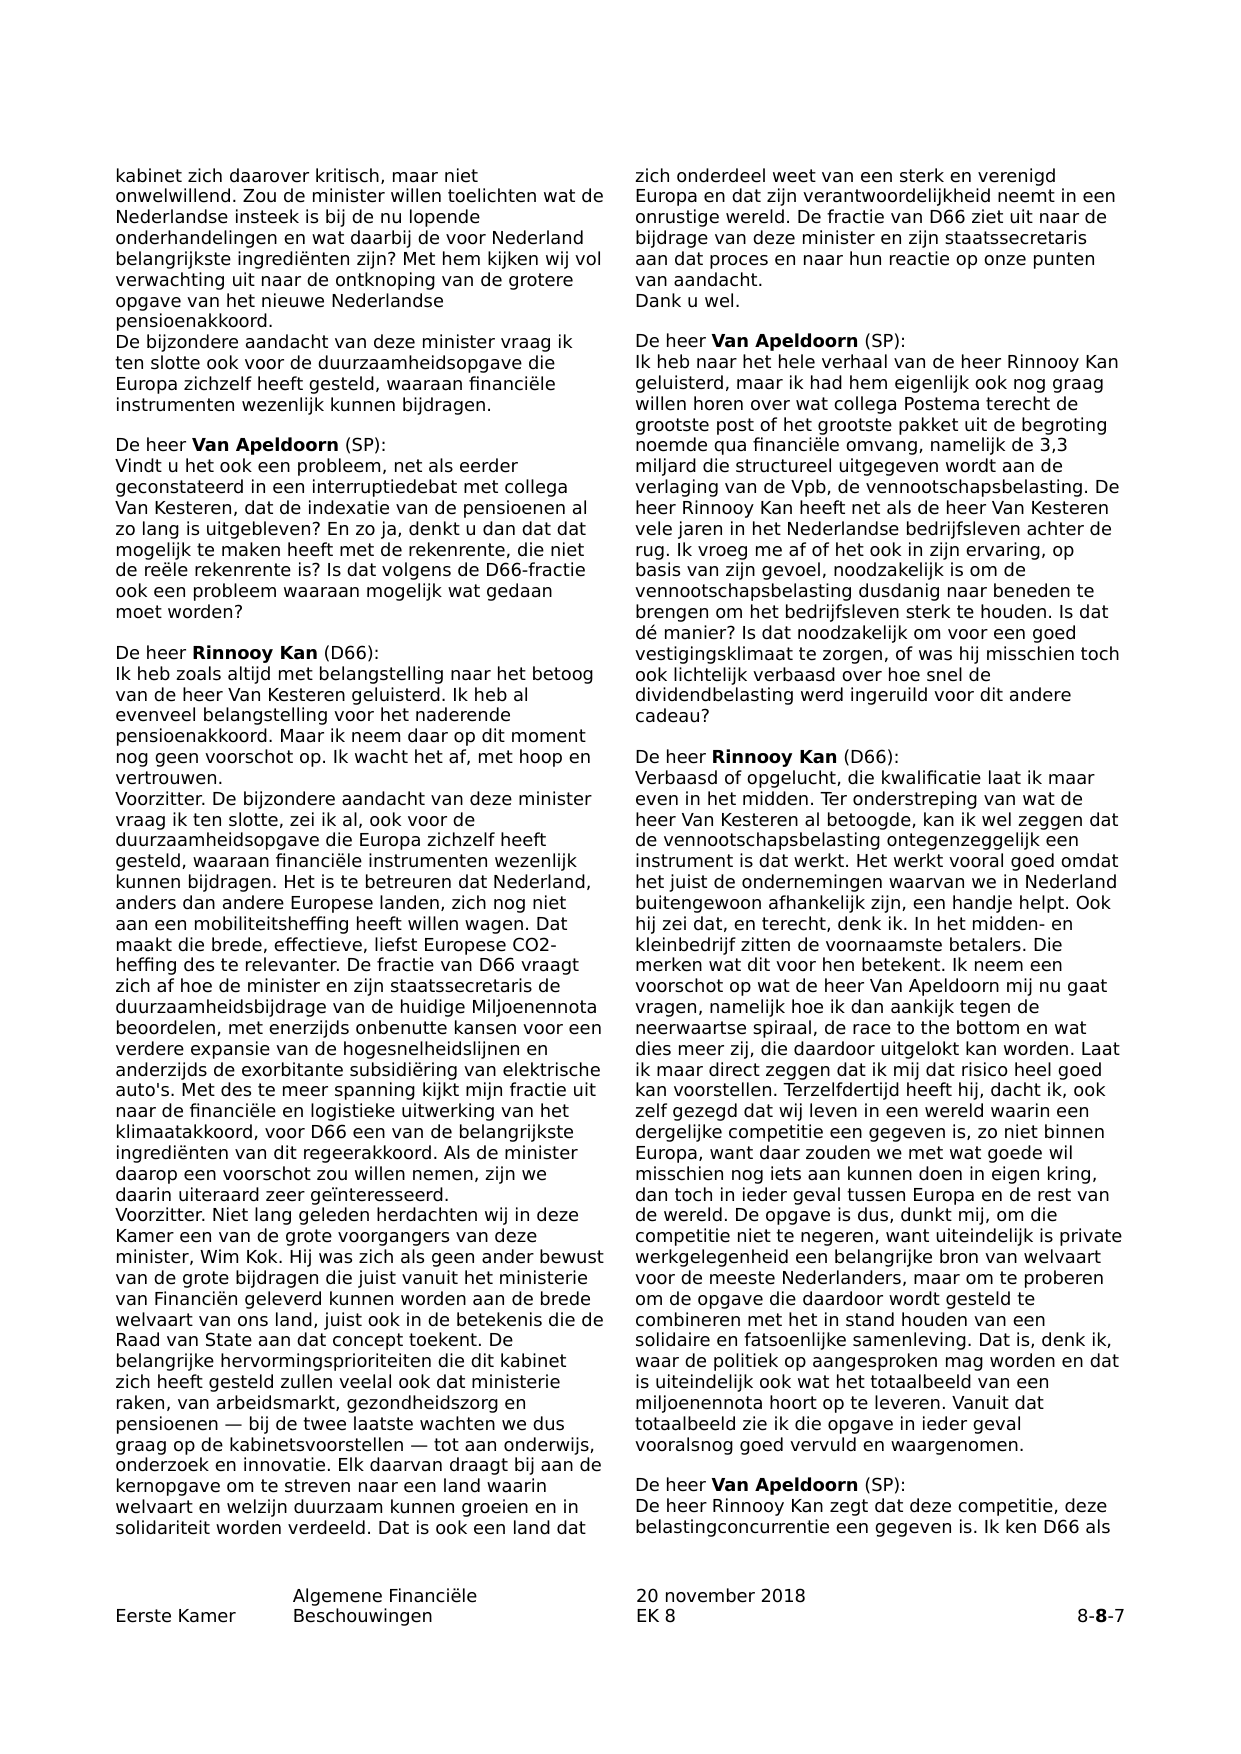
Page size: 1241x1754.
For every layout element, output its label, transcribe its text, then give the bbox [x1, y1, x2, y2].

text Ik heb zoals altijd met belangstelling naar het betoog van de heer Van Kesteren geluisterd. Ik heb al evenveel belangstelling voor het naderende pensioenakkoord. Maar ik neem daar op dit moment nog geen voorschot op. Ik wacht het af, met hoop en vertrouwen. [115, 663, 605, 788]
text Dank u wel. [635, 290, 1125, 311]
text Verbaasd of opgelucht, die kwalificatie laat ik maar even in het midden. Ter onderstreping van wat de heer Van Kesteren al betoogde, kan ik wel zeggen dat de vennootschapsbelasting ontegenzeggelijk een instrument is dat werkt. Het werkt vooral goed omdat het juist de ondernemingen waarvan we in Nederland buitengewoon afhankelijk zijn, een handje helpt. Ook hij zei dat, en terecht, denk ik. In het midden- en kleinbedrijf zitten de voornaamste betalers. Die merken wat dit voor hen betekent. Ik neem een voorschot op wat de heer Van Apeldoorn mij nu gaat vragen, namelijk hoe ik dan aankijk tegen de neerwaartse spiraal, de race to the bottom en wat dies meer zij, die daardoor uitgelokt kan worden. Laat ik maar direct zeggen dat ik mij dat risico heel goed kan voorstellen. Terzelfdertijd heeft hij, dacht ik, ook zelf gezegd dat wij leven in een wereld waarin een dergelijke competitie een gegeven is, zo niet binnen Europa, want daar zouden we met wat goede wil misschien nog iets aan kunnen doen in eigen kring, dan toch in ieder geval tussen Europa en de rest van de wereld. De opgave is dus, dunkt mij, om die competitie niet te negeren, want uiteindelijk is private werkgelegenheid een belangrijke bron van welvaart voor de meeste Nederlanders, maar om te proberen om de opgave die daardoor wordt gesteld te combineren met het in stand houden van een solidaire en fatsoenlijke samenleving. Dat is, denk ik, waar de politiek op aangesproken mag worden en dat is uiteindelijk ook wat het totaalbeeld van een miljoenennota hoort op te leveren. Vanuit dat totaalbeeld zie ik die opgave in ieder geval vooralsnog goed vervuld en waargenomen. [635, 768, 1125, 1455]
text Vindt u het ook een probleem, net als eerder geconstateerd in een interruptiedebat met collega Van Kesteren, dat de indexatie van de pensioenen al zo lang is uitgebleven? En zo ja, denkt u dan dat dat mogelijk te maken heeft met de rekenrente, die niet de reële rekenrente is? Is dat volgens de D66-fractie ook een probleem waaraan mogelijk wat gedaan moet worden? [115, 456, 605, 623]
text De heer Van Apeldoorn (SP): [115, 435, 605, 456]
text De heer Rinnooy Kan (D66): [635, 747, 1125, 768]
text De bijzondere aandacht van deze minister vraag ik ten slotte ook voor de duurzaamheidsopgave die Europa zichzelf heeft gesteld, waaraan financiële instrumenten wezenlijk kunnen bijdragen. [115, 332, 605, 415]
text Voorzitter. De bijzondere aandacht van deze minister vraag ik ten slotte, zei ik al, ook voor de duurzaamheidsopgave die Europa zichzelf heeft gesteld, waaraan financiële instrumenten wezenlijk kunnen bijdragen. Het is te betreuren dat Nederland, anders dan andere Europese landen, zich nog niet aan een mobiliteitsheffing heeft willen wagen. Dat maakt die brede, effectieve, liefst Europese CO2-heffing des te relevanter. De fractie van D66 vraagt zich af hoe de minister en zijn staatssecretaris de duurzaamheidsbijdrage van de huidige Miljoenennota beoordelen, met enerzijds onbenutte kansen voor een verdere expansie van de hogesnelheidslijnen en anderzijds de exorbitante subsidiëring van elektrische auto's. Met des te meer spanning kijkt mijn fractie uit naar de financiële en logistieke uitwerking van het klimaatakkoord, voor D66 een van de belangrijkste ingrediënten van dit regeerakkoord. Als de minister daarop een voorschot zou willen nemen, zijn we daarin uiteraard zeer geïnteresseerd. [115, 788, 605, 1205]
text Voorzitter. Niet lang geleden herdachten wij in deze Kamer een van de grote voorgangers van deze minister, Wim Kok. Hij was zich als geen ander bewust van de grote bijdragen die juist vanuit het ministerie van Financiën geleverd kunnen worden aan de brede welvaart van ons land, juist ook in de betekenis die de Raad van State aan dat concept toekent. De belangrijke hervormingsprioriteiten die dit kabinet zich heeft gesteld zullen veelal ook dat ministerie raken, van arbeidsmarkt, gezondheidszorg en pensioenen — bij de twee laatste wachten we dus graag op de kabinetsvoorstellen — tot aan onderwijs, onderzoek en innovatie. Elk daarvan draagt bij aan de kernopgave om te streven naar een land waarin welvaart en welzijn duurzaam kunnen groeien en in solidariteit worden verdeeld. Dat is ook een land dat [115, 1205, 605, 1538]
text De heer Rinnooy Kan zegt dat deze competitie, deze belastingconcurrentie een gegeven is. Ik ken D66 als [635, 1496, 1125, 1537]
text De heer Rinnooy Kan (D66): [115, 643, 605, 663]
text De heer Van Apeldoorn (SP): [635, 331, 1125, 352]
text zich onderdeel weet van een sterk en verenigd Europa en dat zijn verantwoordelijkheid neemt in een onrustige wereld. De fractie van D66 ziet uit naar de bijdrage van deze minister en zijn staatssecretaris aan dat proces en naar hun reactie op onze punten van aandacht. [635, 165, 1125, 290]
text De heer Van Apeldoorn (SP): [635, 1475, 1125, 1496]
text Ik heb naar het hele verhaal van de heer Rinnooy Kan geluisterd, maar ik had hem eigenlijk ook nog graag willen horen over wat collega Postema terecht de grootste post of het grootste pakket uit de begroting noemde qua financiële omvang, namelijk de 3,3 miljard die structureel uitgegeven wordt aan de verlaging van de Vpb, de vennootschapsbelasting. De heer Rinnooy Kan heeft net als de heer Van Kesteren vele jaren in het Nederlandse bedrijfsleven achter de rug. Ik vroeg me af of het ook in zijn ervaring, op basis van zijn gevoel, noodzakelijk is om de vennootschapsbelasting dusdanig naar beneden te brengen om het bedrijfsleven sterk te houden. Is dat dé manier? Is dat noodzakelijk om voor een goed vestigingsklimaat te zorgen, of was hij misschien toch ook lichtelijk verbaasd over hoe snel de dividendbelasting werd ingeruild voor dit andere cadeau? [635, 352, 1125, 727]
text kabinet zich daarover kritisch, maar niet onwelwillend. Zou de minister willen toelichten wat de Nederlandse insteek is bij de nu lopende onderhandelingen en wat daarbij de voor Nederland belangrijkste ingrediënten zijn? Met hem kijken wij vol verwachting uit naar de ontknoping van de grotere opgave van het nieuwe Nederlandse pensioenakkoord. [115, 165, 605, 332]
